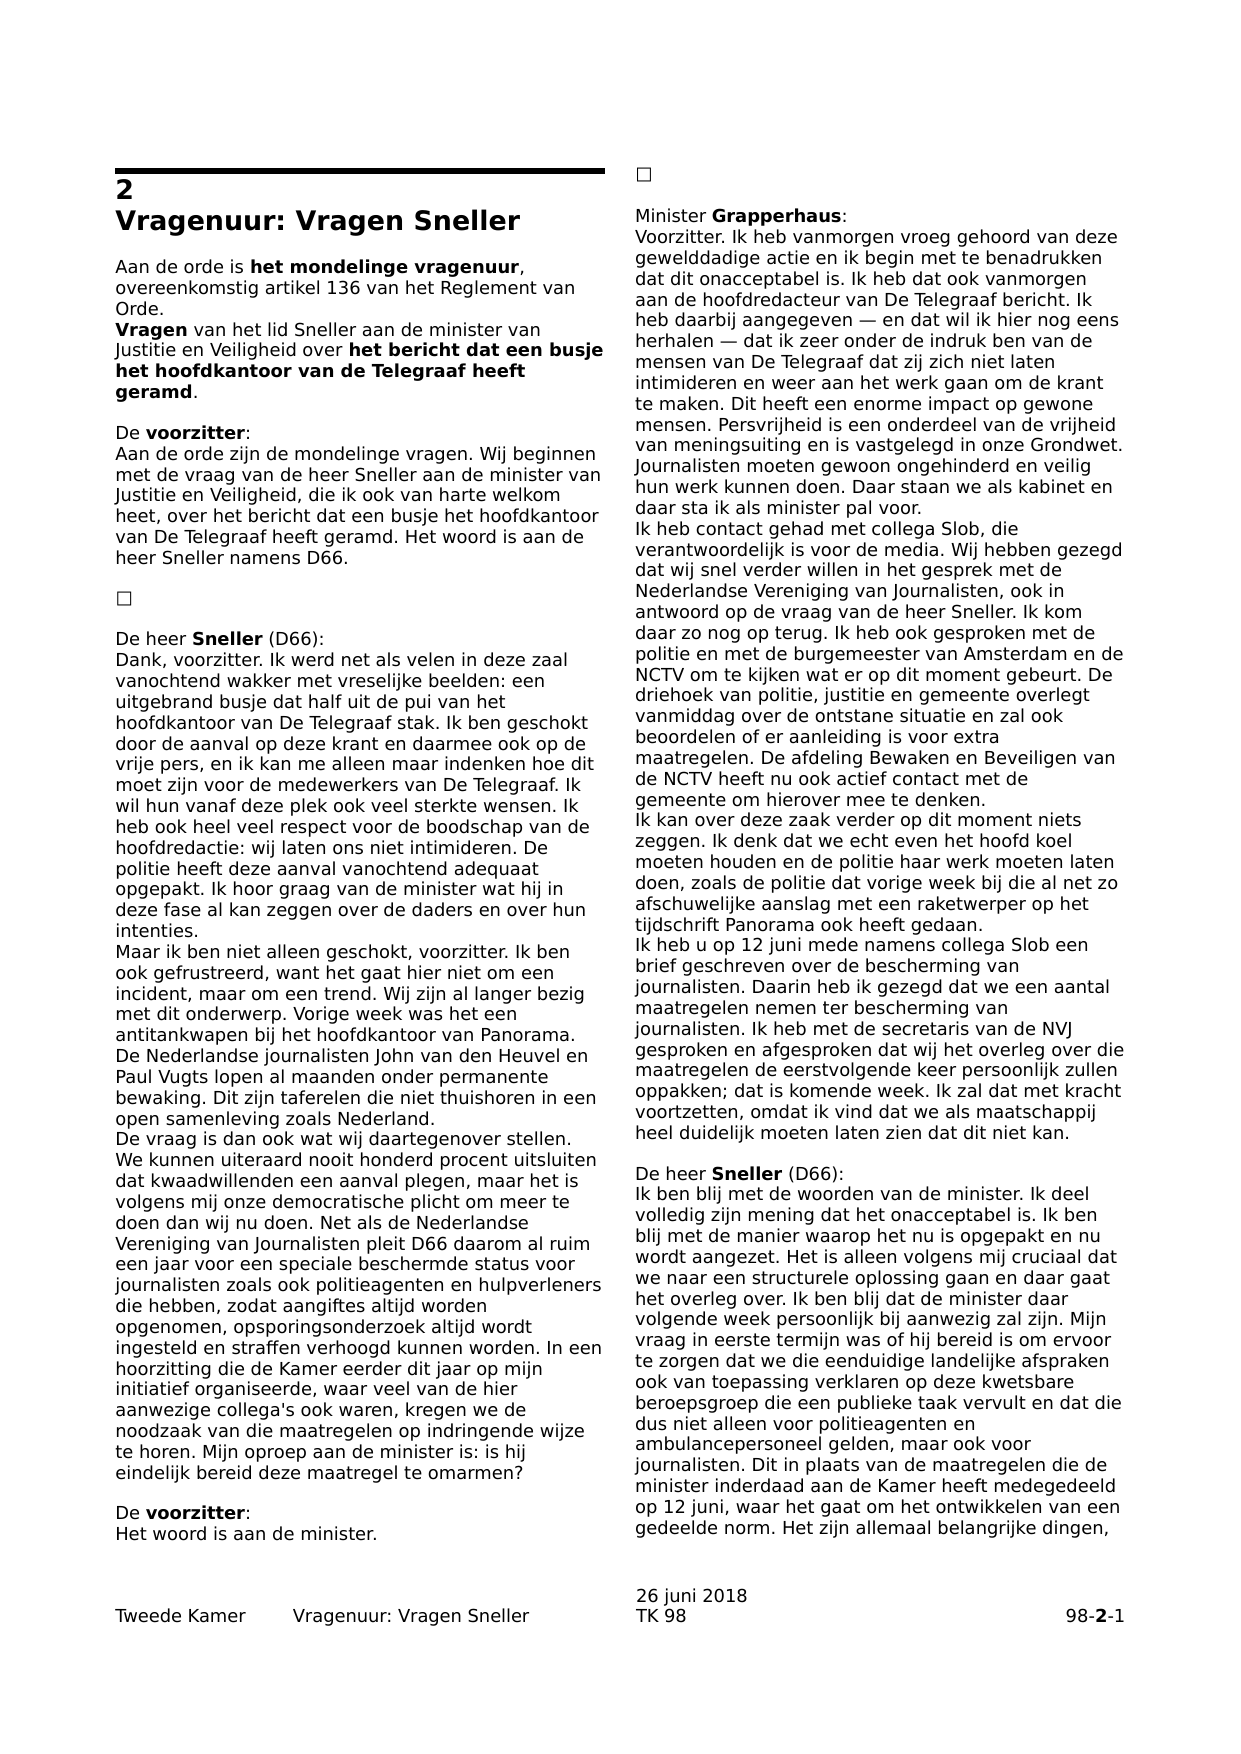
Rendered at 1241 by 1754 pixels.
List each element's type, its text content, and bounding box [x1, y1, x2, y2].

text ⬜ [635, 165, 1125, 186]
text Aan de orde zijn de mondelinge vragen. Wij beginnen met de vraag van de heer Sneller aan de minister van Justitie en Veiligheid, die ik ook van harte welkom heet, over het bericht dat een busje het hoofdkantoor van De Telegraaf heeft geramd. Het woord is aan de heer Sneller namens D66. [115, 443, 605, 568]
text De heer Sneller (D66): [115, 629, 605, 650]
text Ik kan over deze zaak verder op dit moment niets zeggen. Ik denk dat we echt even het hoofd koel moeten houden en de politie haar werk moeten laten doen, zoals de politie dat vorige week bij die al net zo afschuwelijke aanslag met een raketwerper op het tijdschrift Panorama ook heeft gedaan. [635, 810, 1125, 935]
text Ik heb u op 12 juni mede namens collega Slob een brief geschreven over de bescherming van journalisten. Daarin heb ik gezegd dat we een aantal maatregelen nemen ter bescherming van journalisten. Ik heb met de secretaris van de NVJ gesproken en afgesproken dat wij het overleg over die maatregelen de eerstvolgende keer persoonlijk zullen oppakken; dat is komende week. Ik zal dat met kracht voortzetten, omdat ik vind dat we als maatschappij heel duidelijk moeten laten zien dat dit niet kan. [635, 935, 1125, 1143]
text De voorzitter: [115, 423, 605, 443]
text Het woord is aan de minister. [115, 1524, 605, 1545]
text De vraag is dan ook wat wij daartegenover stellen. We kunnen uiteraard nooit honderd procent uitsluiten dat kwaadwillenden een aanval plegen, maar het is volgens mij onze democratische plicht om meer te doen dan wij nu doen. Net als de Nederlandse Vereniging van Journalisten pleit D66 daarom al ruim een jaar voor een speciale beschermde status voor journalisten zoals ook politieagenten en hulpverleners die hebben, zodat aangiftes altijd worden opgenomen, opsporingsonderzoek altijd wordt ingesteld en straffen verhoogd kunnen worden. In een hoorzitting die de Kamer eerder dit jaar op mijn initiatief organiseerde, waar veel van de hier aanwezige collega's ook waren, kregen we de noodzaak van die maatregelen op indringende wijze te horen. Mijn oproep aan de minister is: is hij eindelijk bereid deze maatregel te omarmen? [115, 1129, 605, 1483]
title 2 Vragenuur: Vragen Sneller [115, 174, 605, 237]
text Voorzitter. Ik heb vanmorgen vroeg gehoord van deze gewelddadige actie en ik begin met te benadrukken dat dit onacceptabel is. Ik heb dat ook vanmorgen aan de hoofdredacteur van De Telegraaf bericht. Ik heb daarbij aangegeven — en dat wil ik hier nog eens herhalen — dat ik zeer onder de indruk ben van de mensen van De Telegraaf dat zij zich niet laten intimideren en weer aan het werk gaan om de krant te maken. Dit heeft een enorme impact op gewone mensen. Persvrijheid is een onderdeel van de vrijheid van meningsuiting en is vastgelegd in onze Grondwet. Journalisten moeten gewoon ongehinderd en veilig hun werk kunnen doen. Daar staan we als kabinet en daar sta ik als minister pal voor. [635, 227, 1125, 518]
text Maar ik ben niet alleen geschokt, voorzitter. Ik ben ook gefrustreerd, want het gaat hier niet om een incident, maar om een trend. Wij zijn al langer bezig met dit onderwerp. Vorige week was het een antitankwapen bij het hoofdkantoor van Panorama. De Nederlandse journalisten John van den Heuvel en Paul Vugts lopen al maanden onder permanente bewaking. Dit zijn taferelen die niet thuishoren in een open samenleving zoals Nederland. [115, 942, 605, 1129]
text Minister Grapperhaus: [635, 206, 1125, 227]
text ⬜ [115, 588, 605, 609]
text Ik heb contact gehad met collega Slob, die verantwoordelijk is voor de media. Wij hebben gezegd dat wij snel verder willen in het gesprek met de Nederlandse Vereniging van Journalisten, ook in antwoord op de vraag van de heer Sneller. Ik kom daar zo nog op terug. Ik heb ook gesproken met de politie en met de burgemeester van Amsterdam en de NCTV om te kijken wat er op dit moment gebeurt. De driehoek van politie, justitie en gemeente overlegt vanmiddag over de ontstane situatie en zal ook beoordelen of er aanleiding is voor extra maatregelen. De afdeling Bewaken en Beveiligen van de NCTV heeft nu ook actief contact met de gemeente om hierover mee te denken. [635, 518, 1125, 810]
text Aan de orde is het mondelinge vragenuur, overeenkomstig artikel 136 van het Reglement van Orde. [115, 257, 605, 319]
text De voorzitter: [115, 1503, 605, 1524]
text Dank, voorzitter. Ik werd net als velen in deze zaal vanochtend wakker met vreselijke beelden: een uitgebrand busje dat half uit de pui van het hoofdkantoor van De Telegraaf stak. Ik ben geschokt door de aanval op deze krant en daarmee ook op de vrije pers, en ik kan me alleen maar indenken hoe dit moet zijn voor de medewerkers van De Telegraaf. Ik wil hun vanaf deze plek ook veel sterkte wensen. Ik heb ook heel veel respect voor de boodschap van de hoofdredactie: wij laten ons niet intimideren. De politie heeft deze aanval vanochtend adequaat opgepakt. Ik hoor graag van de minister wat hij in deze fase al kan zeggen over de daders en over hun intenties. [115, 650, 605, 942]
text Vragen van het lid Sneller aan de minister van Justitie en Veiligheid over het bericht dat een busje het hoofdkantoor van de Telegraaf heeft geramd. [115, 319, 605, 403]
text De heer Sneller (D66): [635, 1163, 1125, 1184]
text Ik ben blij met de woorden van de minister. Ik deel volledig zijn mening dat het onacceptabel is. Ik ben blij met de manier waarop het nu is opgepakt en nu wordt aangezet. Het is alleen volgens mij cruciaal dat we naar een structurele oplossing gaan en daar gaat het overleg over. Ik ben blij dat de minister daar volgende week persoonlijk bij aanwezig zal zijn. Mijn vraag in eerste termijn was of hij bereid is om ervoor te zorgen dat we die eenduidige landelijke afspraken ook van toepassing verklaren op deze kwetsbare beroepsgroep die een publieke taak vervult en dat die dus niet alleen voor politieagenten en ambulancepersoneel gelden, maar ook voor journalisten. Dit in plaats van de maatregelen die de minister inderdaad aan de Kamer heeft medegedeeld op 12 juni, waar het gaat om het ontwikkelen van een gedeelde norm. Het zijn allemaal belangrijke dingen, [635, 1184, 1125, 1538]
